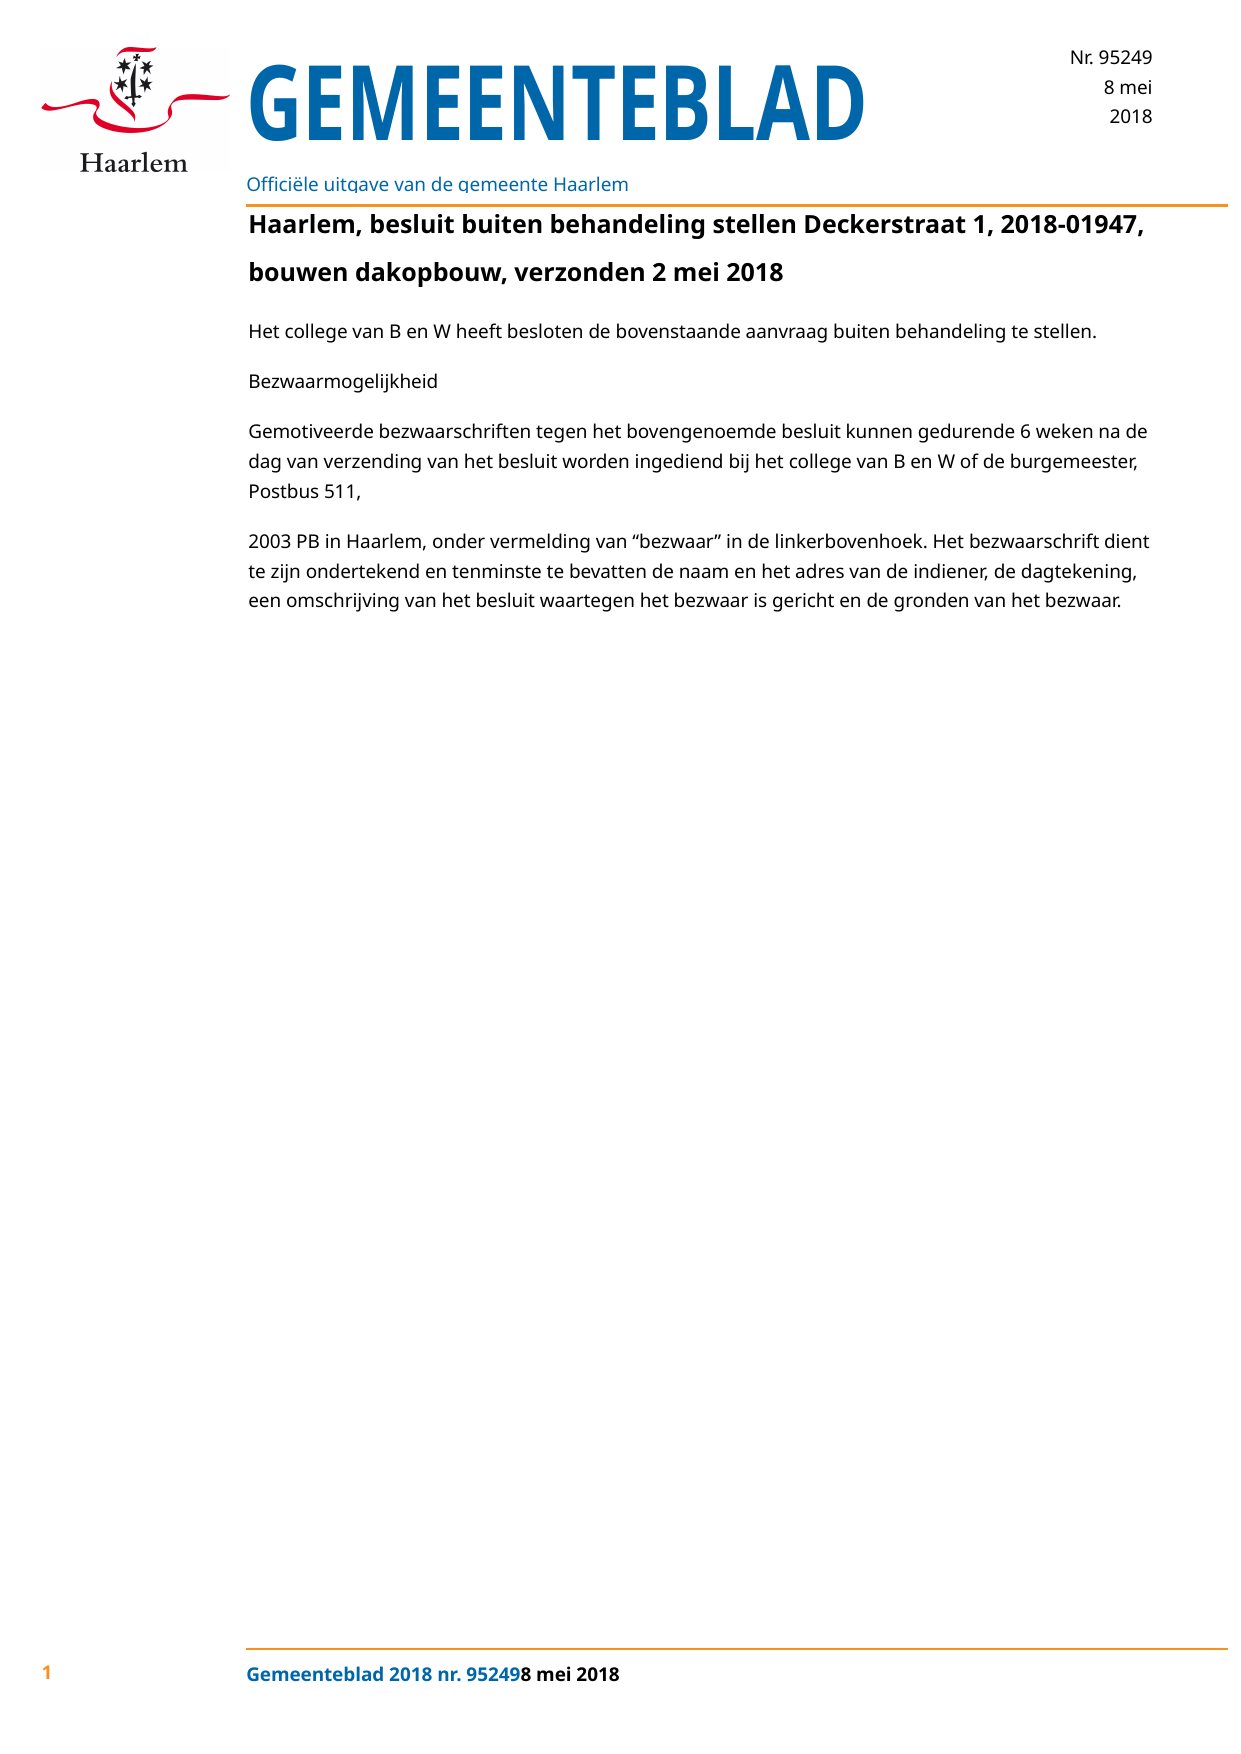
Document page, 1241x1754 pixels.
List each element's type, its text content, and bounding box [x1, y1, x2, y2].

text Bezwaarmogelijkheid [248, 368, 1152, 394]
text Het college van B en W heeft besloten de bovenstaande aanvraag buiten behandeling te stellen. [248, 318, 1152, 344]
text Gemotiveerde bezwaarschriften tegen het bovengenoemde besluit kunnen gedurende 6 weken na de dag van verzending van het besluit worden ingediend bij het college van B en W of de burgemeester, Postbus 511, [248, 419, 1152, 504]
text Haarlem, besluit buiten behandeling stellen Deckerstraat 1, 2018-01947, bouwen dakopbouw, verzonden 2 mei 2018 [248, 207, 1152, 288]
text 2003 PB in Haarlem, onder vermelding van “bezwaar” in de linkerbovenhoek. Het bezwaarschrift dient te zijn ondertekend en tenminste te bevatten de naam en het adres van de indiener, de dagtekening, een omschrijving van het besluit waartegen het bezwaar is gericht en de gronden van het bezwaar. [248, 528, 1152, 613]
picture [41, 47, 231, 172]
